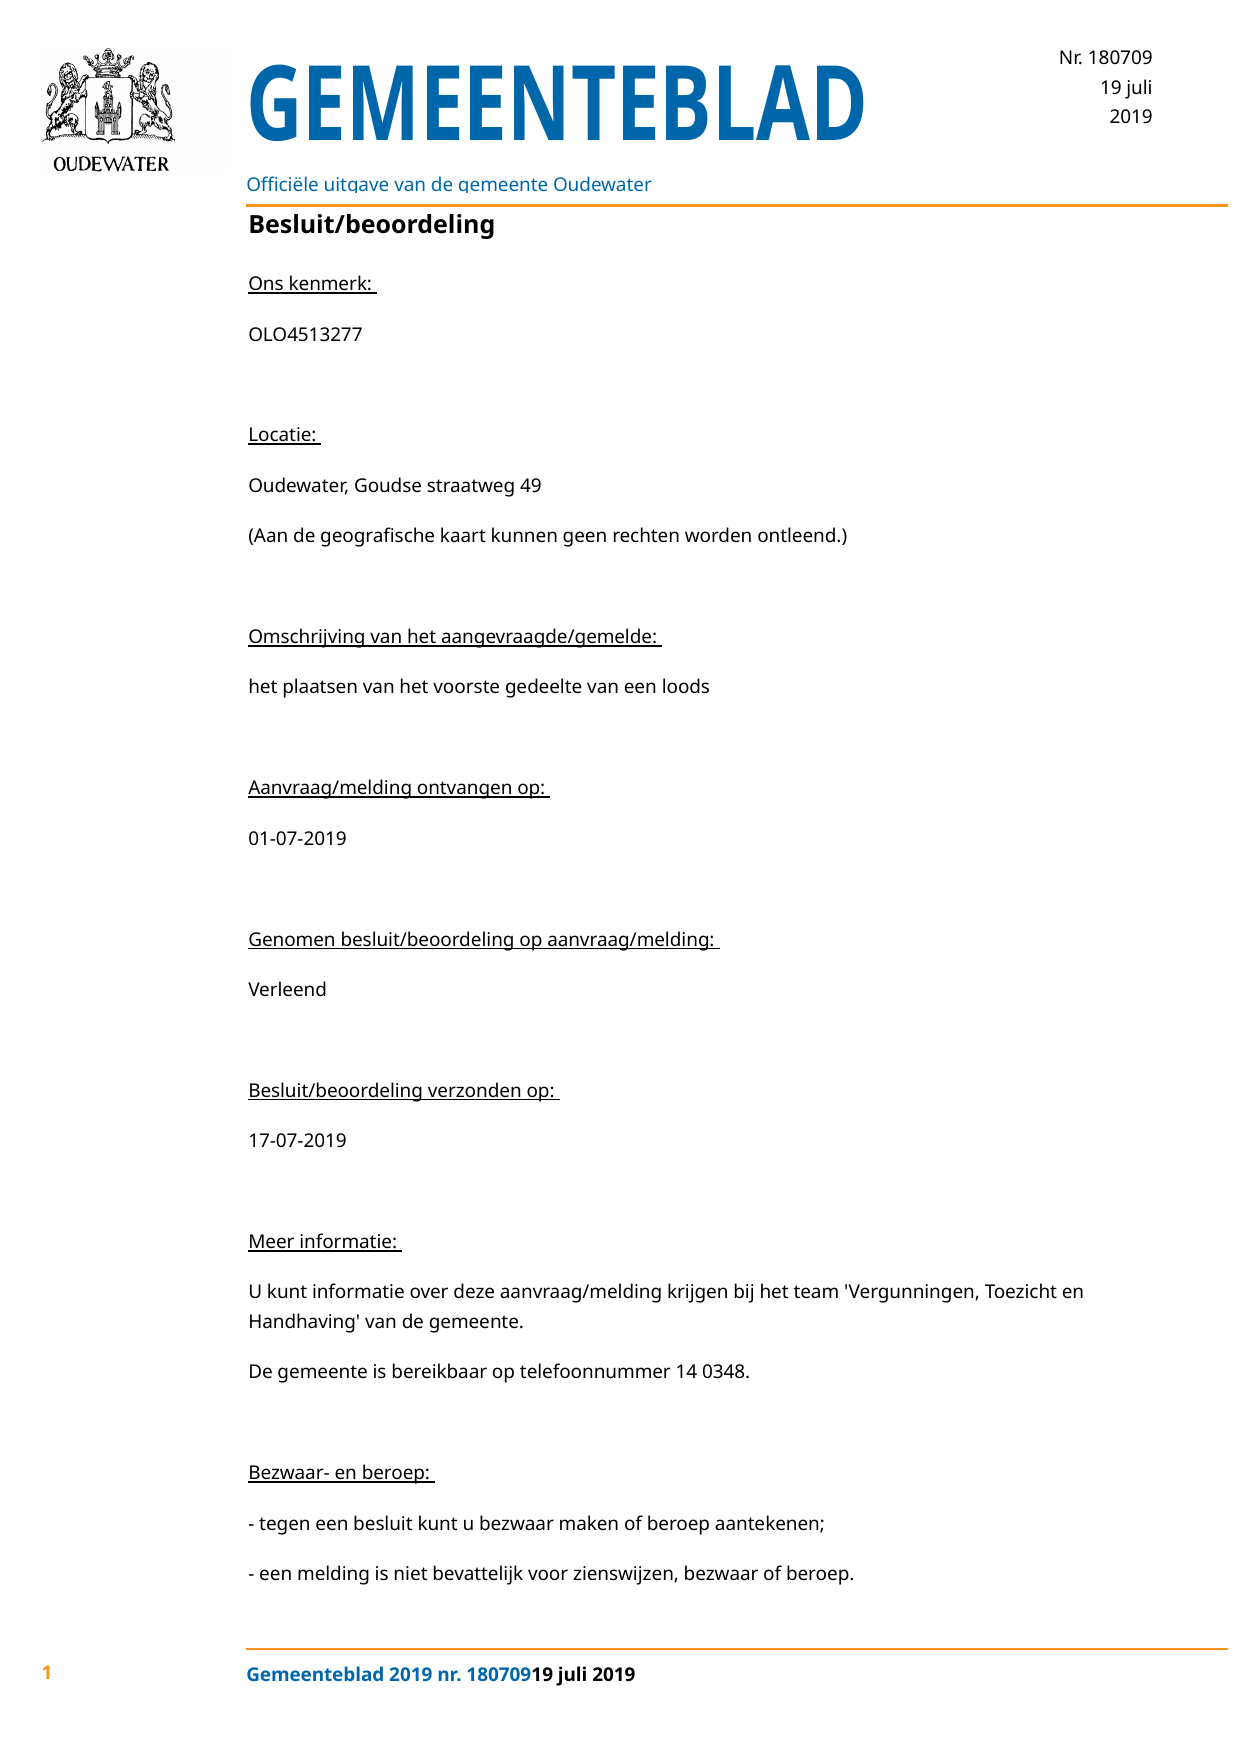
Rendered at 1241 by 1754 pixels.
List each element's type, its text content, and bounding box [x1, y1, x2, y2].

text Locatie: [248, 422, 1152, 447]
text Aanvraag/melding ontvangen op: [248, 774, 1152, 800]
text OLO4513277 [248, 321, 1152, 346]
text Besluit/beoordeling [248, 207, 1152, 241]
text Besluit/beoordeling verzonden op: [248, 1077, 1152, 1103]
text U kunt informatie over deze aanvraag/melding krijgen bij het team 'Vergunningen, Toezicht en Handhaving' van de gemeente. [248, 1279, 1152, 1334]
text Verleend [248, 976, 1152, 1002]
text De gemeente is bereikbaar op telefoonnummer 14 0348. [248, 1359, 1152, 1384]
text 17-07-2019 [248, 1127, 1152, 1153]
text 01-07-2019 [248, 825, 1152, 851]
text Bezwaar- en beroep: [248, 1459, 1152, 1485]
text Genomen besluit/beoordeling op aanvraag/melding: [248, 926, 1152, 951]
text Oudewater, Goudse straatweg 49 [248, 472, 1152, 498]
text Meer informatie: [248, 1228, 1152, 1254]
text - een melding is niet bevattelijk voor zienswijzen, bezwaar of beroep. [248, 1560, 1152, 1586]
picture [41, 47, 231, 172]
text (Aan de geografische kaart kunnen geen rechten worden ontleend.) [248, 522, 1152, 548]
text Omschrijving van het aangevraagde/gemelde: [248, 623, 1152, 649]
text Ons kenmerk: [248, 270, 1152, 296]
text het plaatsen van het voorste gedeelte van een loods [248, 674, 1152, 699]
text - tegen een besluit kunt u bezwaar maken of beroep aantekenen; [248, 1510, 1152, 1536]
